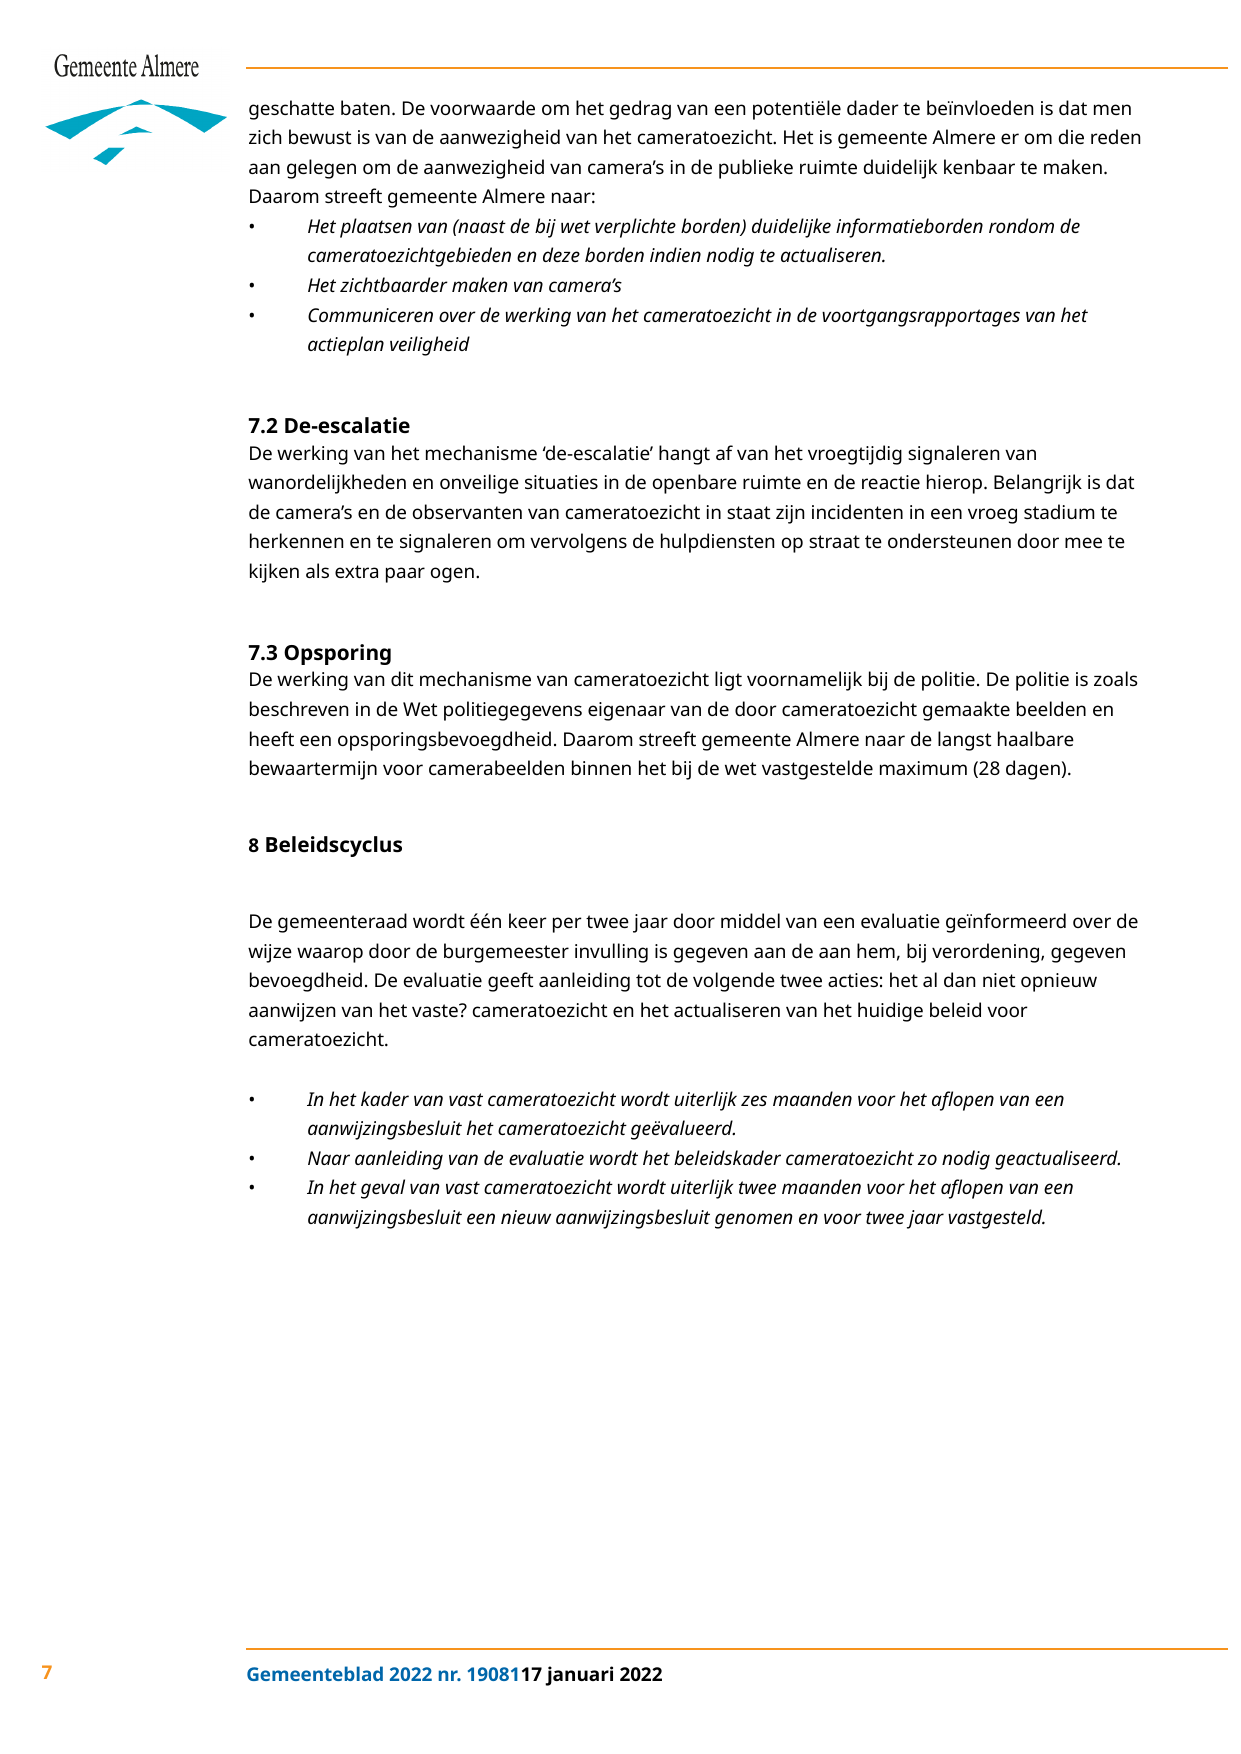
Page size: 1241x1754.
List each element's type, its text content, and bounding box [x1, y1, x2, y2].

list In het geval van vast cameratoezicht wordt uiterlijk twee maanden voor het aflopen van een aanwijzingsbesluit een nieuw aanwijzingsbesluit genomen en voor twee jaar vastgesteld. [248, 1174, 1152, 1230]
text 7.2 De-escalatie [248, 411, 1152, 440]
text geschatte baten. De voorwaarde om het gedrag van een potentiële dader te beïnvloeden is dat men zich bewust is van de aanwezigheid van het cameratoezicht. Het is gemeente Almere er om die reden aan gelegen om de aanwezigheid van camera’s in de publieke ruimte duidelijk kenbaar te maken. Daarom streeft gemeente Almere naar: [248, 95, 1152, 209]
list Het zichtbaarder maken van camera’s [248, 272, 1152, 298]
text 7.3 Opsporing [248, 638, 1152, 667]
list Naar aanleiding van de evaluatie wordt het beleidskader cameratoezicht zo nodig geactualiseerd. [248, 1145, 1152, 1171]
list Communiceren over de werking van het cameratoezicht in de voortgangsrapportages van het actieplan veiligheid [248, 302, 1152, 357]
text 8 Beleidscyclus [248, 831, 1152, 859]
picture [41, 47, 231, 172]
text De gemeenteraad wordt één keer per twee jaar door middel van een evaluatie geïnformeerd over de wijze waarop door de burgemeester invulling is gegeven aan de aan hem, bij verordening, gegeven bevoegdheid. De evaluatie geeft aanleiding tot de volgende twee acties: het al dan niet opnieuw aanwijzen van het vaste? cameratoezicht en het actualiseren van het huidige beleid voor cameratoezicht. [248, 908, 1152, 1052]
list In het kader van vast cameratoezicht wordt uiterlijk zes maanden voor het aflopen van een aanwijzingsbesluit het cameratoezicht geëvalueerd. [248, 1086, 1152, 1141]
text De werking van dit mechanisme van cameratoezicht ligt voornamelijk bij de politie. De politie is zoals beschreven in de Wet politiegegevens eigenaar van de door cameratoezicht gemaakte beelden en heeft een opsporingsbevoegdheid. Daarom streeft gemeente Almere naar de langst haalbare bewaartermijn voor camerabeelden binnen het bij de wet vastgestelde maximum (28 dagen). [248, 667, 1152, 781]
text De werking van het mechanisme ‘de-escalatie’ hangt af van het vroegtijdig signaleren van wanordelijkheden en onveilige situaties in de openbare ruimte en de reactie hierop. Belangrijk is dat de camera’s en de observanten van cameratoezicht in staat zijn incidenten in een vroeg stadium te herkennen en te signaleren om vervolgens de hulpdiensten op straat te ondersteunen door mee te kijken als extra paar ogen. [248, 440, 1152, 584]
list Het plaatsen van (naast de bij wet verplichte borden) duidelijke informatieborden rondom de cameratoezichtgebieden en deze borden indien nodig te actualiseren. [248, 213, 1152, 268]
